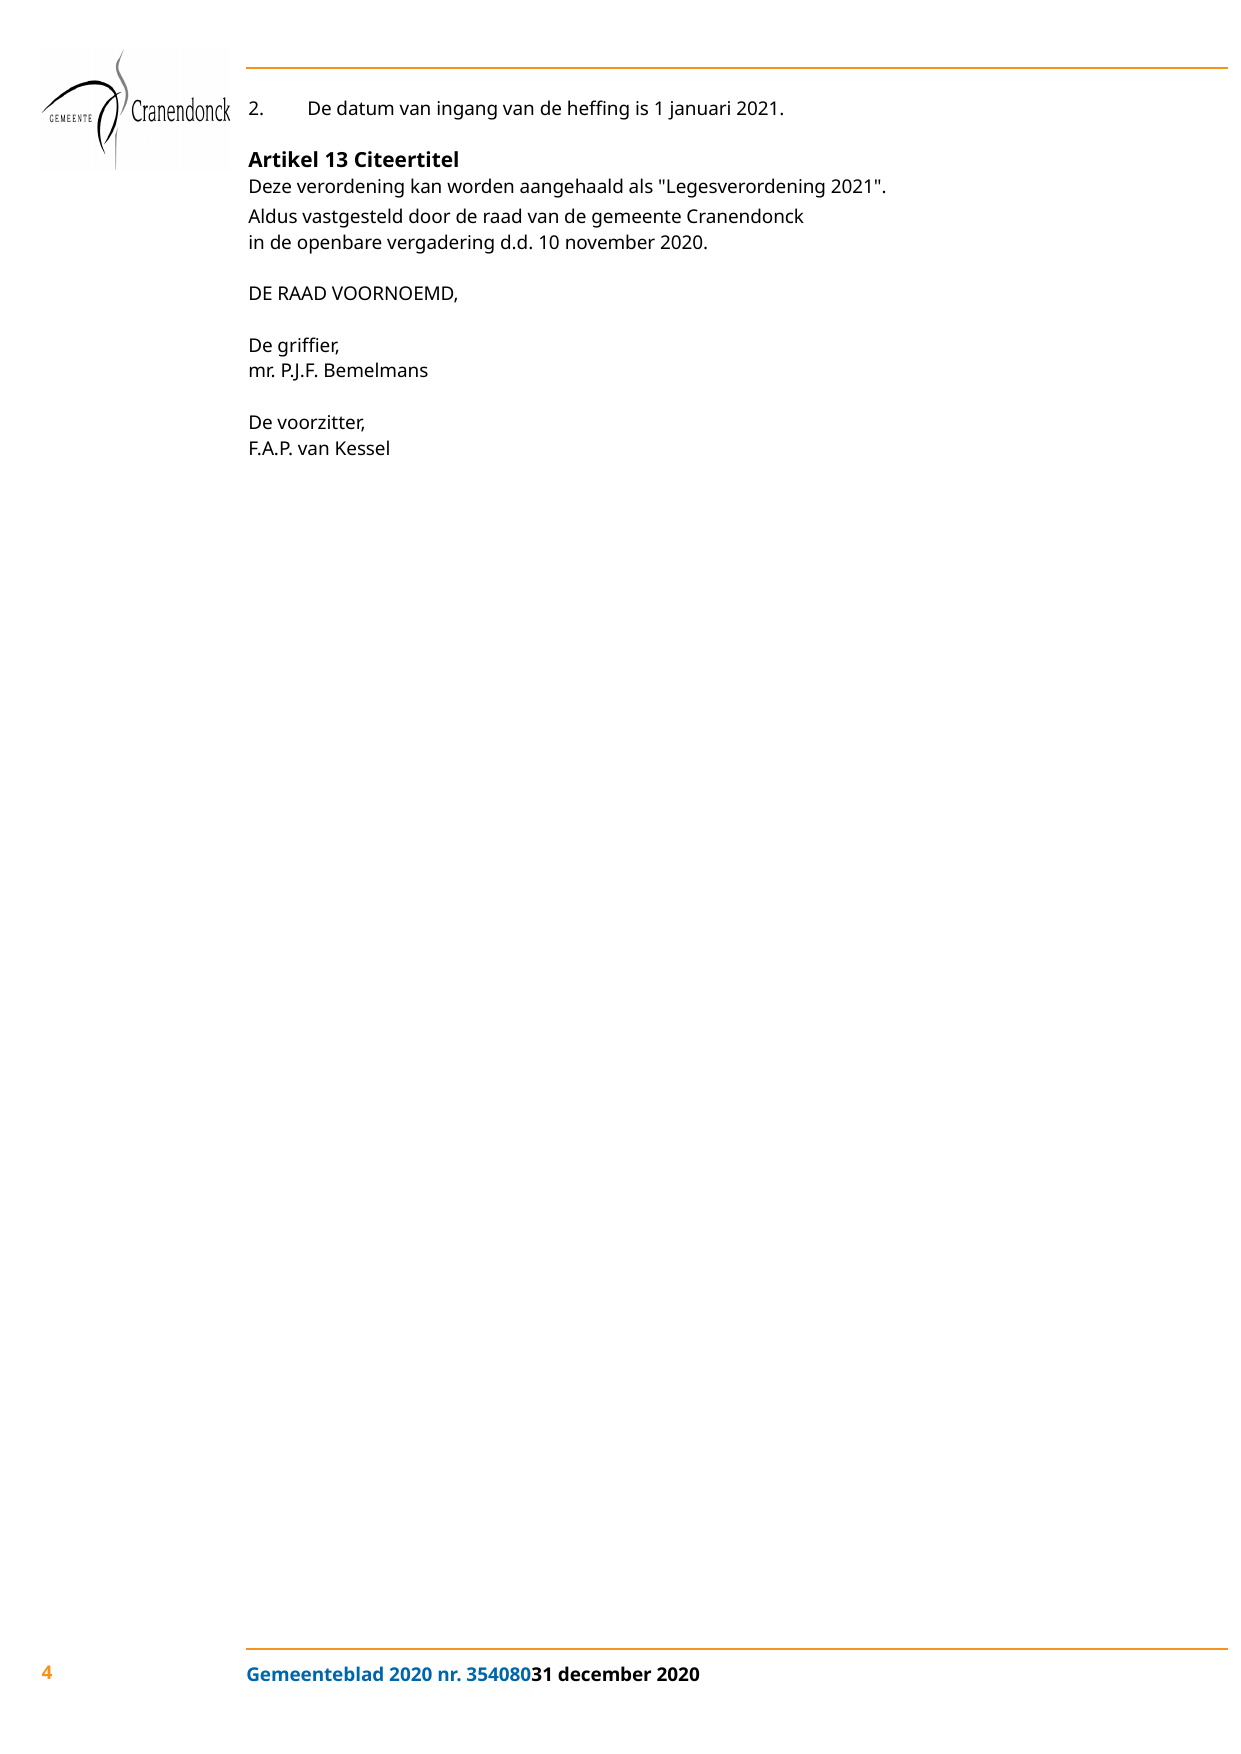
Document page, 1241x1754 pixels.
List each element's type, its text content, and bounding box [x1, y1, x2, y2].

text DE RAAD VOORNOEMD, [248, 280, 1152, 306]
text F.A.P. van Kessel [248, 435, 1152, 461]
picture [41, 47, 231, 172]
text Deze verordening kan worden aangehaald als "Legesverordening 2021". [248, 174, 1152, 199]
text in de openbare vergadering d.d. 10 november 2020. [248, 229, 1152, 255]
text Artikel 13 Citeertitel [248, 145, 1152, 174]
text Aldus vastgesteld door de raad van de gemeente Cranendonck [248, 203, 1152, 229]
text De voorzitter, [248, 409, 1152, 435]
list De datum van ingang van de heffing is 1 januari 2021. [248, 95, 1152, 121]
text mr. P.J.F. Bemelmans [248, 358, 1152, 383]
text De griffier, [248, 332, 1152, 358]
